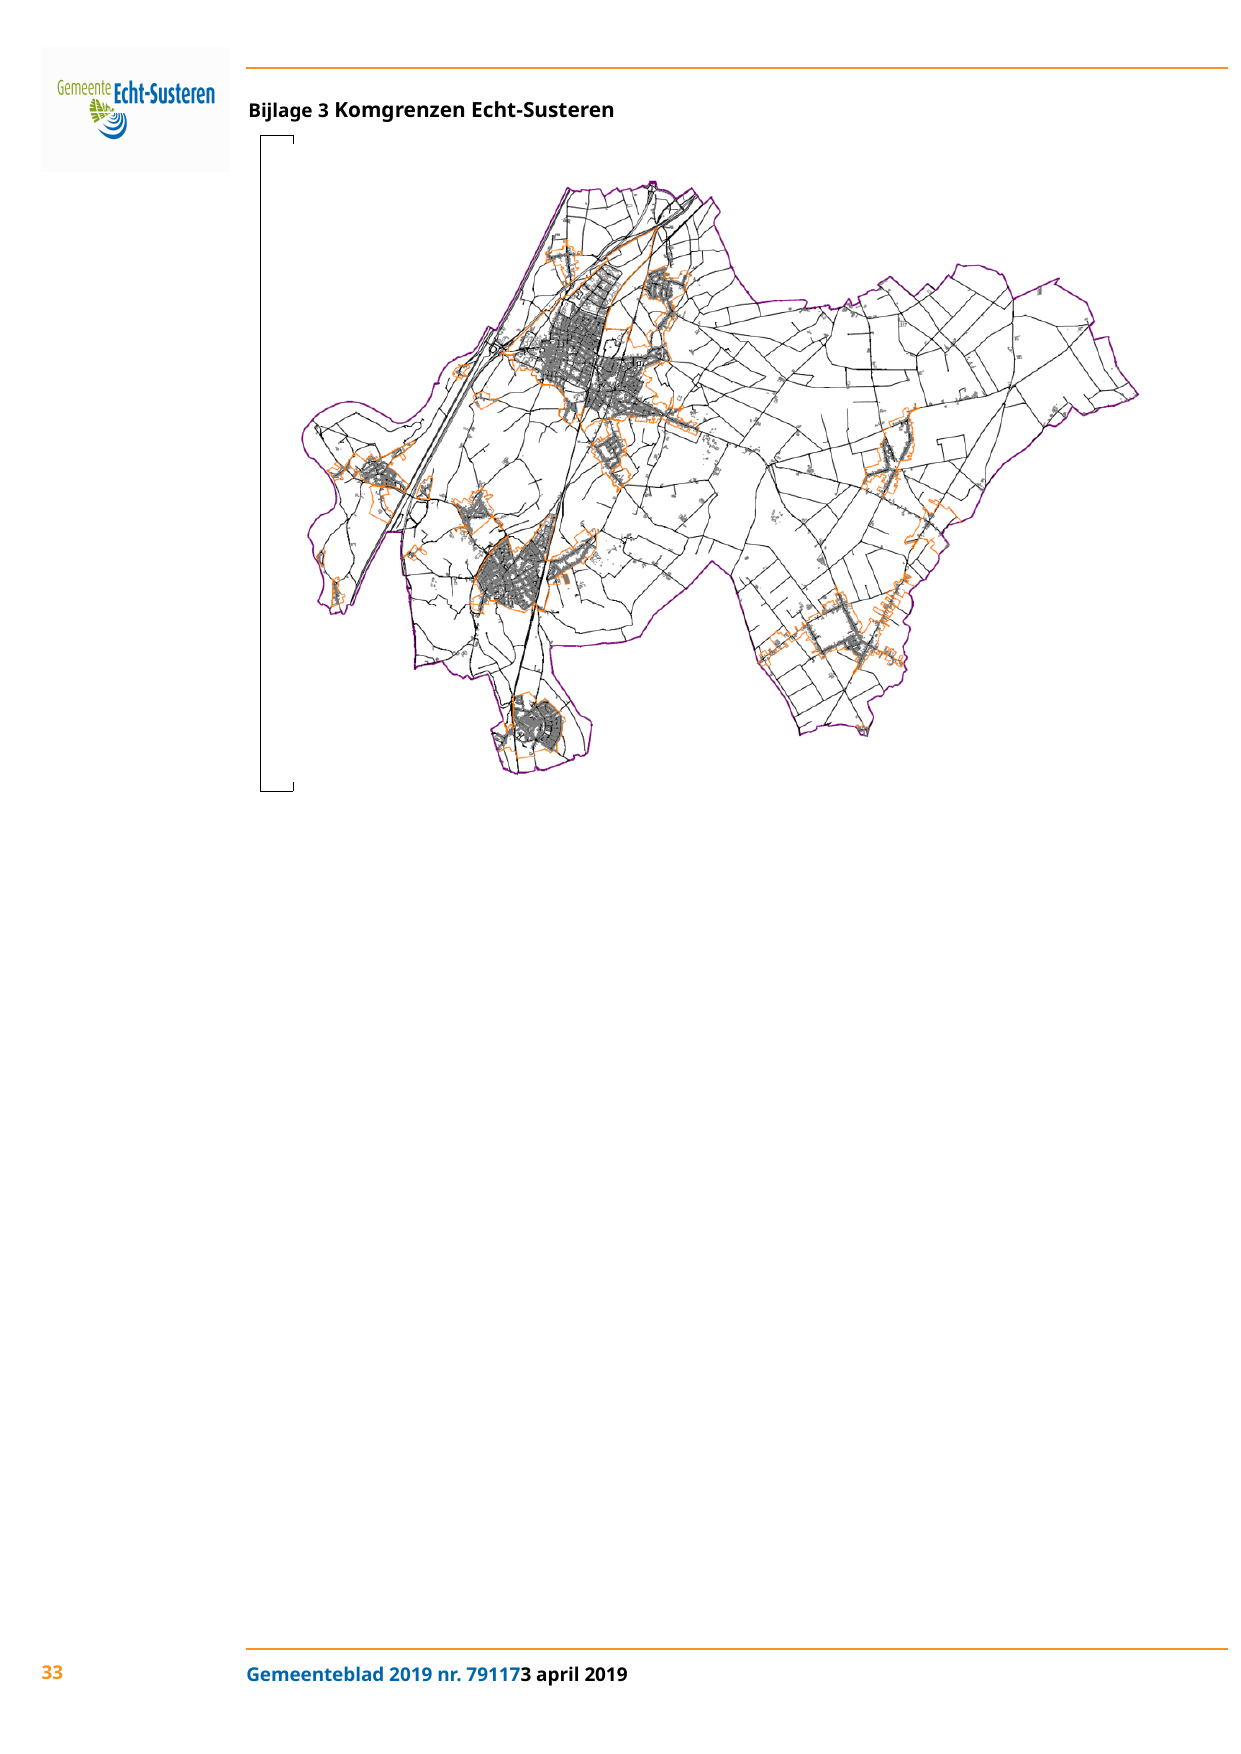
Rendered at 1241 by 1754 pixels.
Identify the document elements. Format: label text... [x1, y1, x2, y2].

text Bijlage 3 Komgrenzen Echt-Susteren [248, 95, 1152, 123]
picture [41, 47, 231, 172]
picture [268, 144, 1155, 782]
